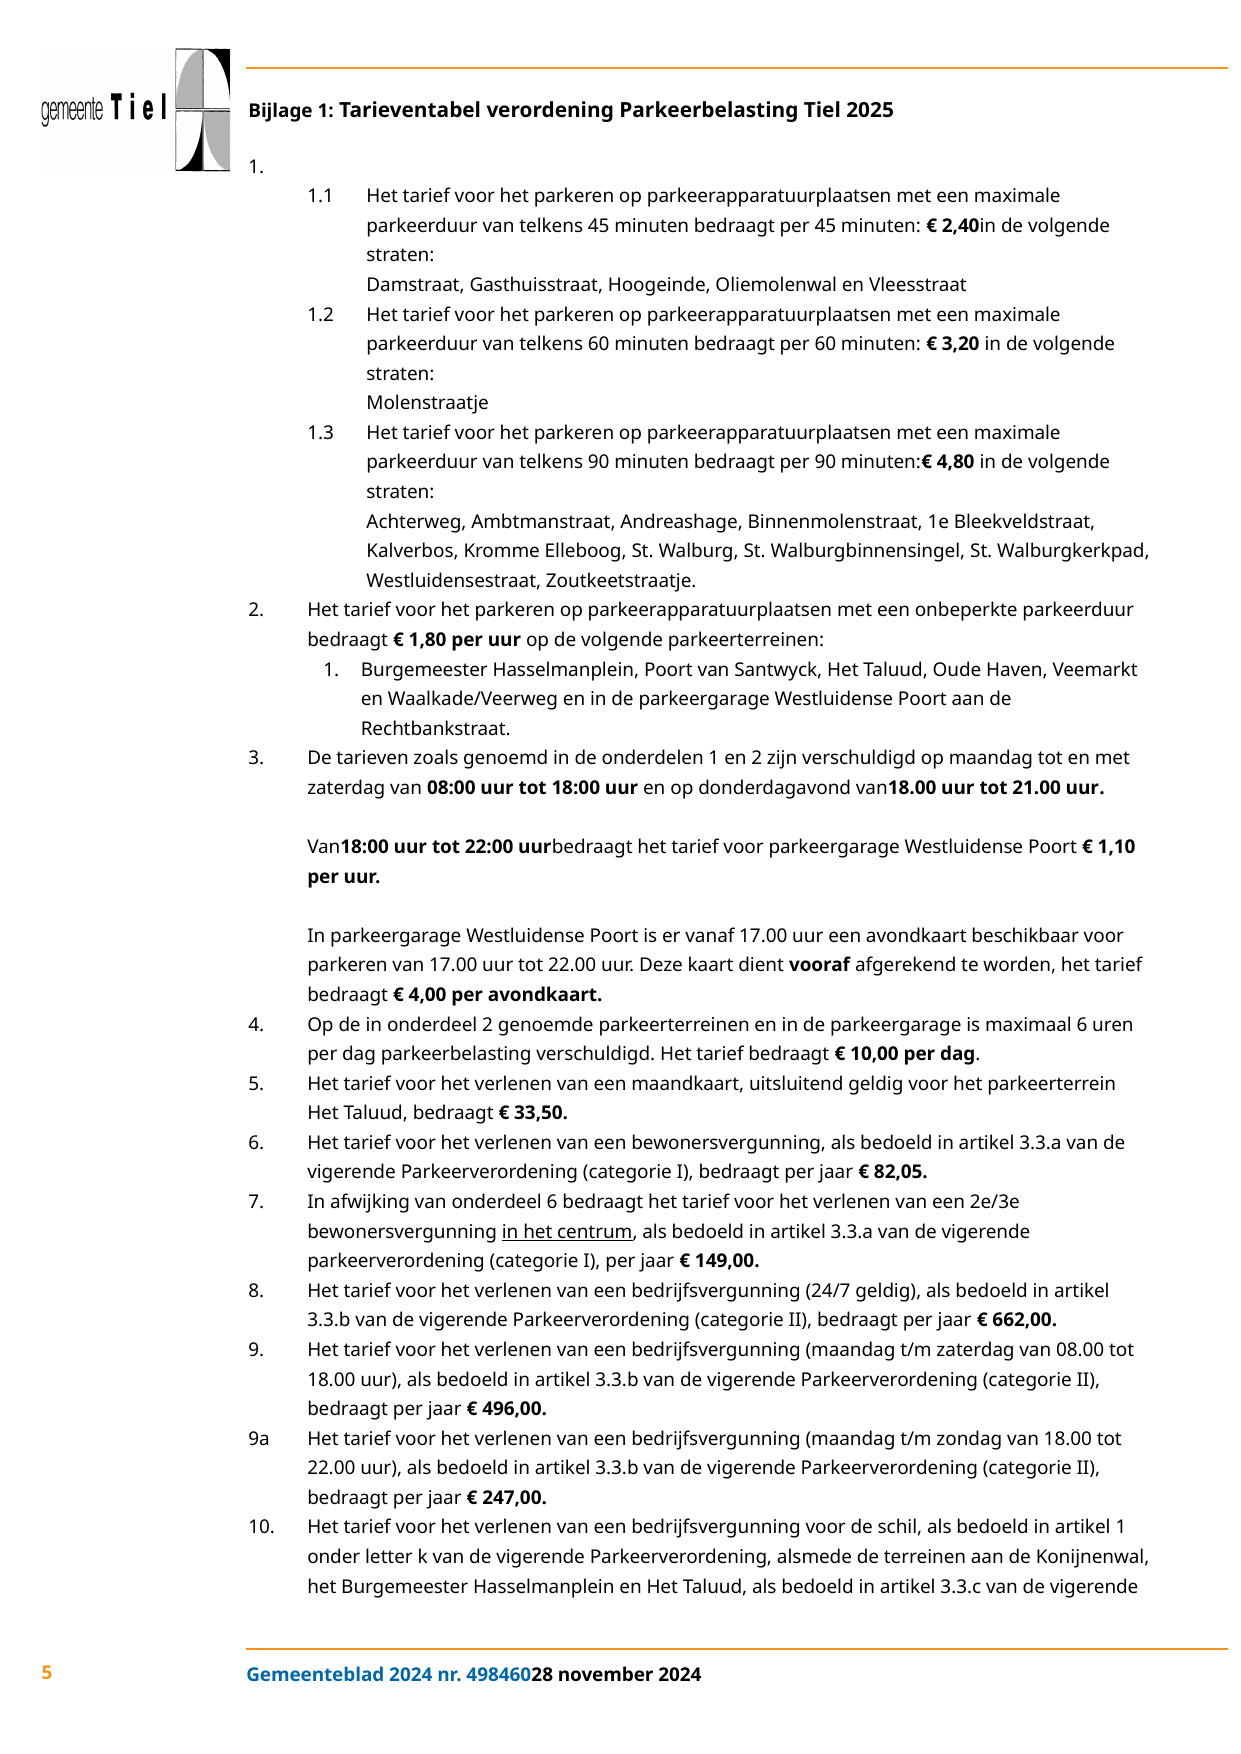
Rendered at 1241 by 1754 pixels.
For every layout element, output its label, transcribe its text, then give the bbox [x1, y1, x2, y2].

list Het tarief voor het parkeren op parkeerapparatuurplaatsen met een maximale parkeerduur van telkens 45 minuten bedraagt per 45 minuten: € 2,40in de volgende straten: [307, 182, 1152, 267]
list Molenstraatje [307, 389, 1152, 415]
list Het tarief voor het parkeren op parkeerapparatuurplaatsen met een maximale parkeerduur van telkens 60 minuten bedraagt per 60 minuten: € 3,20 in de volgende straten: [307, 301, 1152, 386]
list De tarieven zoals genoemd in de onderdelen 1 en 2 zijn verschuldigd op maandag tot en met zaterdag van 08:00 uur tot 18:00 uur en op donderdagavond van18.00 uur tot 21.00 uur. [248, 744, 1152, 800]
picture [41, 47, 231, 172]
list Het tarief voor het parkeren op parkeerapparatuurplaatsen met een onbeperkte parkeerduur bedraagt € 1,80 per uur op de volgende parkeerterreinen: [248, 597, 1152, 652]
list Op de in onderdeel 2 genoemde parkeerterreinen en in de parkeergarage is maximaal 6 uren per dag parkeerbelasting verschuldigd. Het tarief bedraagt € 10,00 per dag. [248, 1011, 1152, 1066]
list Het tarief voor het verlenen van een bedrijfsvergunning voor de schil, als bedoeld in artikel 1 onder letter k van de vigerende Parkeerverordening, alsmede de terreinen aan de Konijnenwal, het Burgemeester Hasselmanplein en Het Taluud, als bedoeld in artikel 3.3.c van de vigerende [248, 1514, 1152, 1599]
list Het tarief voor het verlenen van een bedrijfsvergunning (maandag t/m zondag van 18.00 tot 22.00 uur), als bedoeld in artikel 3.3.b van de vigerende Parkeerverordening (categorie II), bedraagt per jaar € 247,00. [248, 1425, 1152, 1510]
text Bijlage 1: Tarieventabel verordening Parkeerbelasting Tiel 2025 [248, 95, 1152, 123]
list Het tarief voor het verlenen van een bedrijfsvergunning (maandag t/m zaterdag van 08.00 tot 18.00 uur), als bedoeld in artikel 3.3.b van de vigerende Parkeerverordening (categorie II), bedraagt per jaar € 496,00. [248, 1336, 1152, 1421]
list Het tarief voor het verlenen van een bedrijfsvergunning (24/7 geldig), als bedoeld in artikel 3.3.b van de vigerende Parkeerverordening (categorie II), bedraagt per jaar € 662,00. [248, 1277, 1152, 1332]
list Het tarief voor het parkeren op parkeerapparatuurplaatsen met een maximale parkeerduur van telkens 90 minuten bedraagt per 90 minuten:€ 4,80 in de volgende straten: [307, 419, 1152, 504]
list In afwijking van onderdeel 6 bedraagt het tarief voor het verlenen van een 2e/3e bewonersvergunning in het centrum, als bedoeld in artikel 3.3.a van de vigerende parkeerverordening (categorie I), per jaar € 149,00. [248, 1188, 1152, 1273]
list Van18:00 uur tot 22:00 uurbedraagt het tarief voor parkeergarage Westluidense Poort € 1,10 per uur. [248, 833, 1152, 889]
list Damstraat, Gasthuisstraat, Hoogeinde, Oliemolenwal en Vleesstraat [307, 271, 1152, 297]
list Het tarief voor het verlenen van een bewonersvergunning, als bedoeld in artikel 3.3.a van de vigerende Parkeerverordening (categorie I), bedraagt per jaar € 82,05. [248, 1129, 1152, 1184]
list Achterweg, Ambtmanstraat, Andreashage, Binnenmolenstraat, 1e Bleekveldstraat, Kalverbos, Kromme Elleboog, St. Walburg, St. Walburgbinnensingel, St. Walburgkerkpad, Westluidensestraat, Zoutkeetstraatje. [307, 508, 1152, 593]
list Burgemeester Hasselmanplein, Poort van Santwyck, Het Taluud, Oude Haven, Veemarkt en Waalkade/Veerweg en in de parkeergarage Westluidense Poort aan de Rechtbankstraat. [323, 656, 1152, 741]
list In parkeergarage Westluidense Poort is er vanaf 17.00 uur een avondkaart beschikbaar voor parkeren van 17.00 uur tot 22.00 uur. Deze kaart dient vooraf afgerekend te worden, het tarief bedraagt € 4,00 per avondkaart. [248, 922, 1152, 1007]
list Het tarief voor het verlenen van een maandkaart, uitsluitend geldig voor het parkeerterrein Het Taluud, bedraagt € 33,50. [248, 1070, 1152, 1125]
